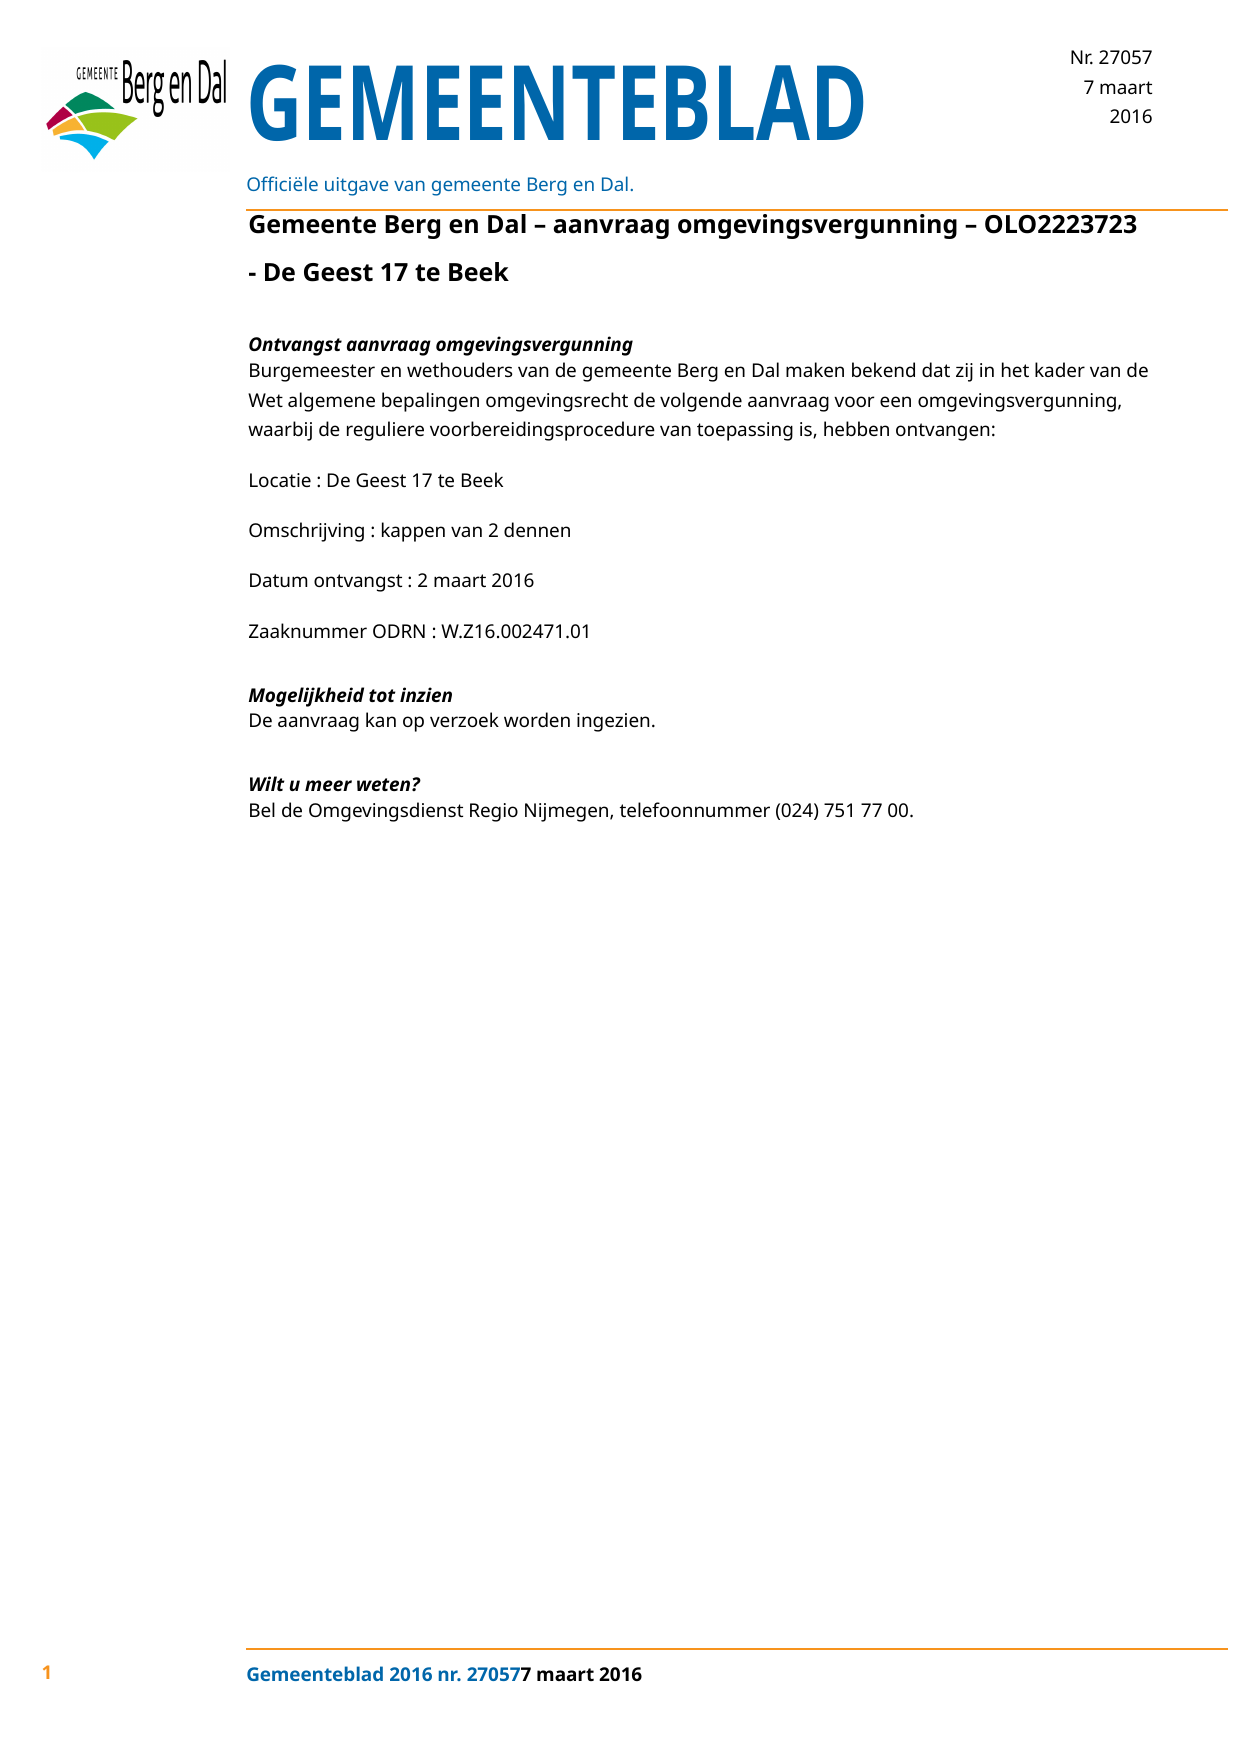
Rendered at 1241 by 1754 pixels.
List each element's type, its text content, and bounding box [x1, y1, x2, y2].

text Mogelijkheid tot inzien [248, 682, 1152, 708]
text Zaaknummer ODRN : W.Z16.002471.01 [248, 618, 1152, 644]
text Bel de Omgevingsdienst Regio Nijmegen, telefoonnummer (024) 751 77 00. [248, 797, 1152, 823]
text Ontvangst aanvraag omgevingsvergunning [248, 331, 1152, 357]
text Locatie : De Geest 17 te Beek [248, 467, 1152, 492]
text Omschrijving : kappen van 2 dennen [248, 517, 1152, 543]
text Wilt u meer weten? [248, 772, 1152, 797]
text Datum ontvangst : 2 maart 2016 [248, 568, 1152, 593]
text Gemeente Berg en Dal – aanvraag omgevingsvergunning – OLO2223723 - De Geest 17 te Beek [248, 211, 1152, 288]
text Burgemeester en wethouders van de gemeente Berg en Dal maken bekend dat zij in het kader van de Wet algemene bepalingen omgevingsrecht de volgende aanvraag voor een omgevingsvergunning, waarbij de reguliere voorbereidingsprocedure van toepassing is, hebben ontvangen: [248, 357, 1152, 442]
text De aanvraag kan op verzoek worden ingezien. [248, 708, 1152, 733]
picture [41, 47, 231, 172]
